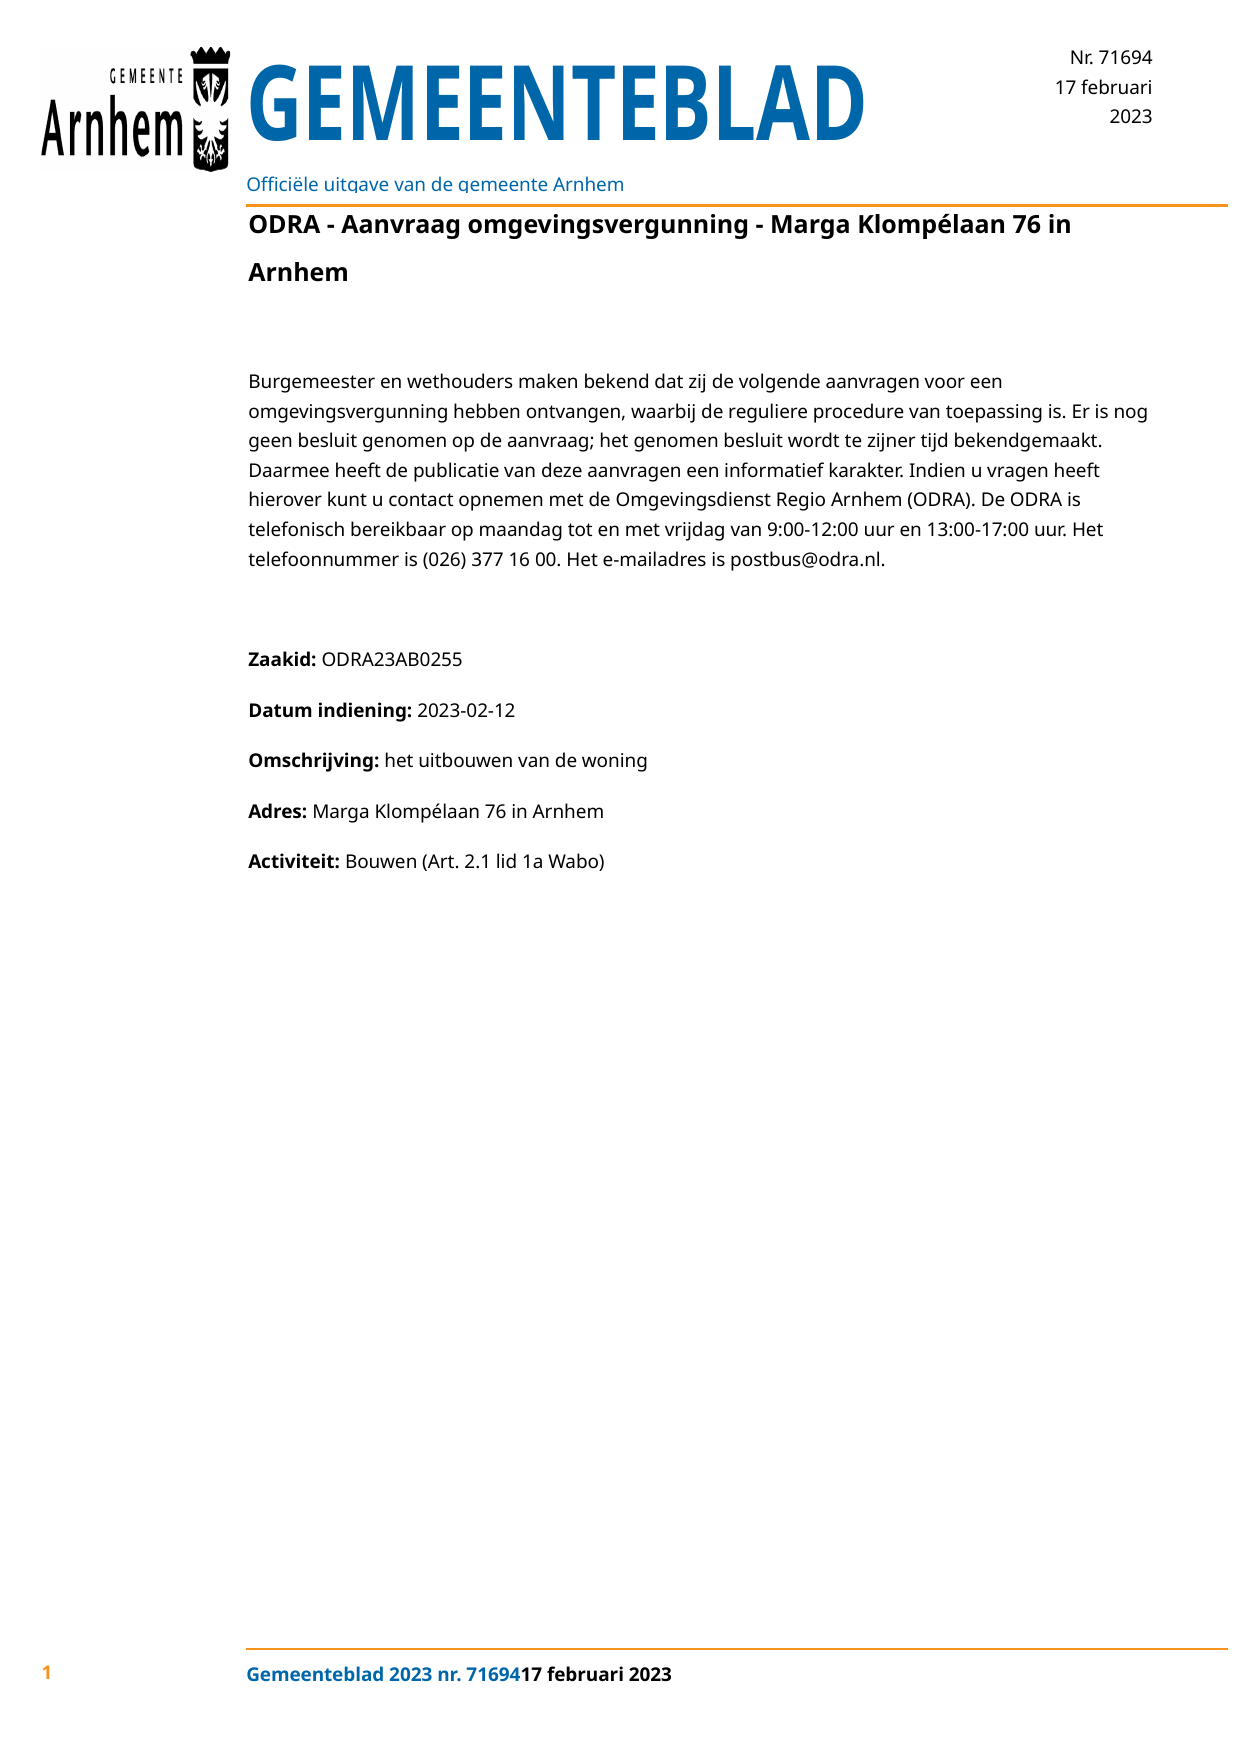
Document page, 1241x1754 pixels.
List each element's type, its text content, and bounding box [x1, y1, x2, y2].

text Adres: Marga Klompélaan 76 in Arnhem [248, 798, 1152, 824]
text Datum indiening: 2023-02-12 [248, 697, 1152, 723]
text Zaakid: ODRA23AB0255 [248, 647, 1152, 672]
text Burgemeester en wethouders maken bekend dat zij de volgende aanvragen voor een omgevingsvergunning hebben ontvangen, waarbij de reguliere procedure van toepassing is. Er is nog geen besluit genomen op de aanvraag; het genomen besluit wordt te zijner tijd bekendgemaakt. Daarmee heeft de publicatie van deze aanvragen een informatief karakter. Indien u vragen heeft hierover kunt u contact opnemen met de Omgevingsdienst Regio Arnhem (ODRA). De ODRA is telefonisch bereikbaar op maandag tot en met vrijdag van 9:00-12:00 uur en 13:00-17:00 uur. Het telefoonnummer is (026) 377 16 00. Het e-mailadres is postbus@odra.nl. [248, 368, 1152, 572]
text Activiteit: Bouwen (Art. 2.1 lid 1a Wabo) [248, 848, 1152, 874]
text Omschrijving: het uitbouwen van de woning [248, 747, 1152, 773]
text ODRA - Aanvraag omgevingsvergunning - Marga Klompélaan 76 in Arnhem [248, 207, 1152, 288]
picture [41, 47, 231, 172]
